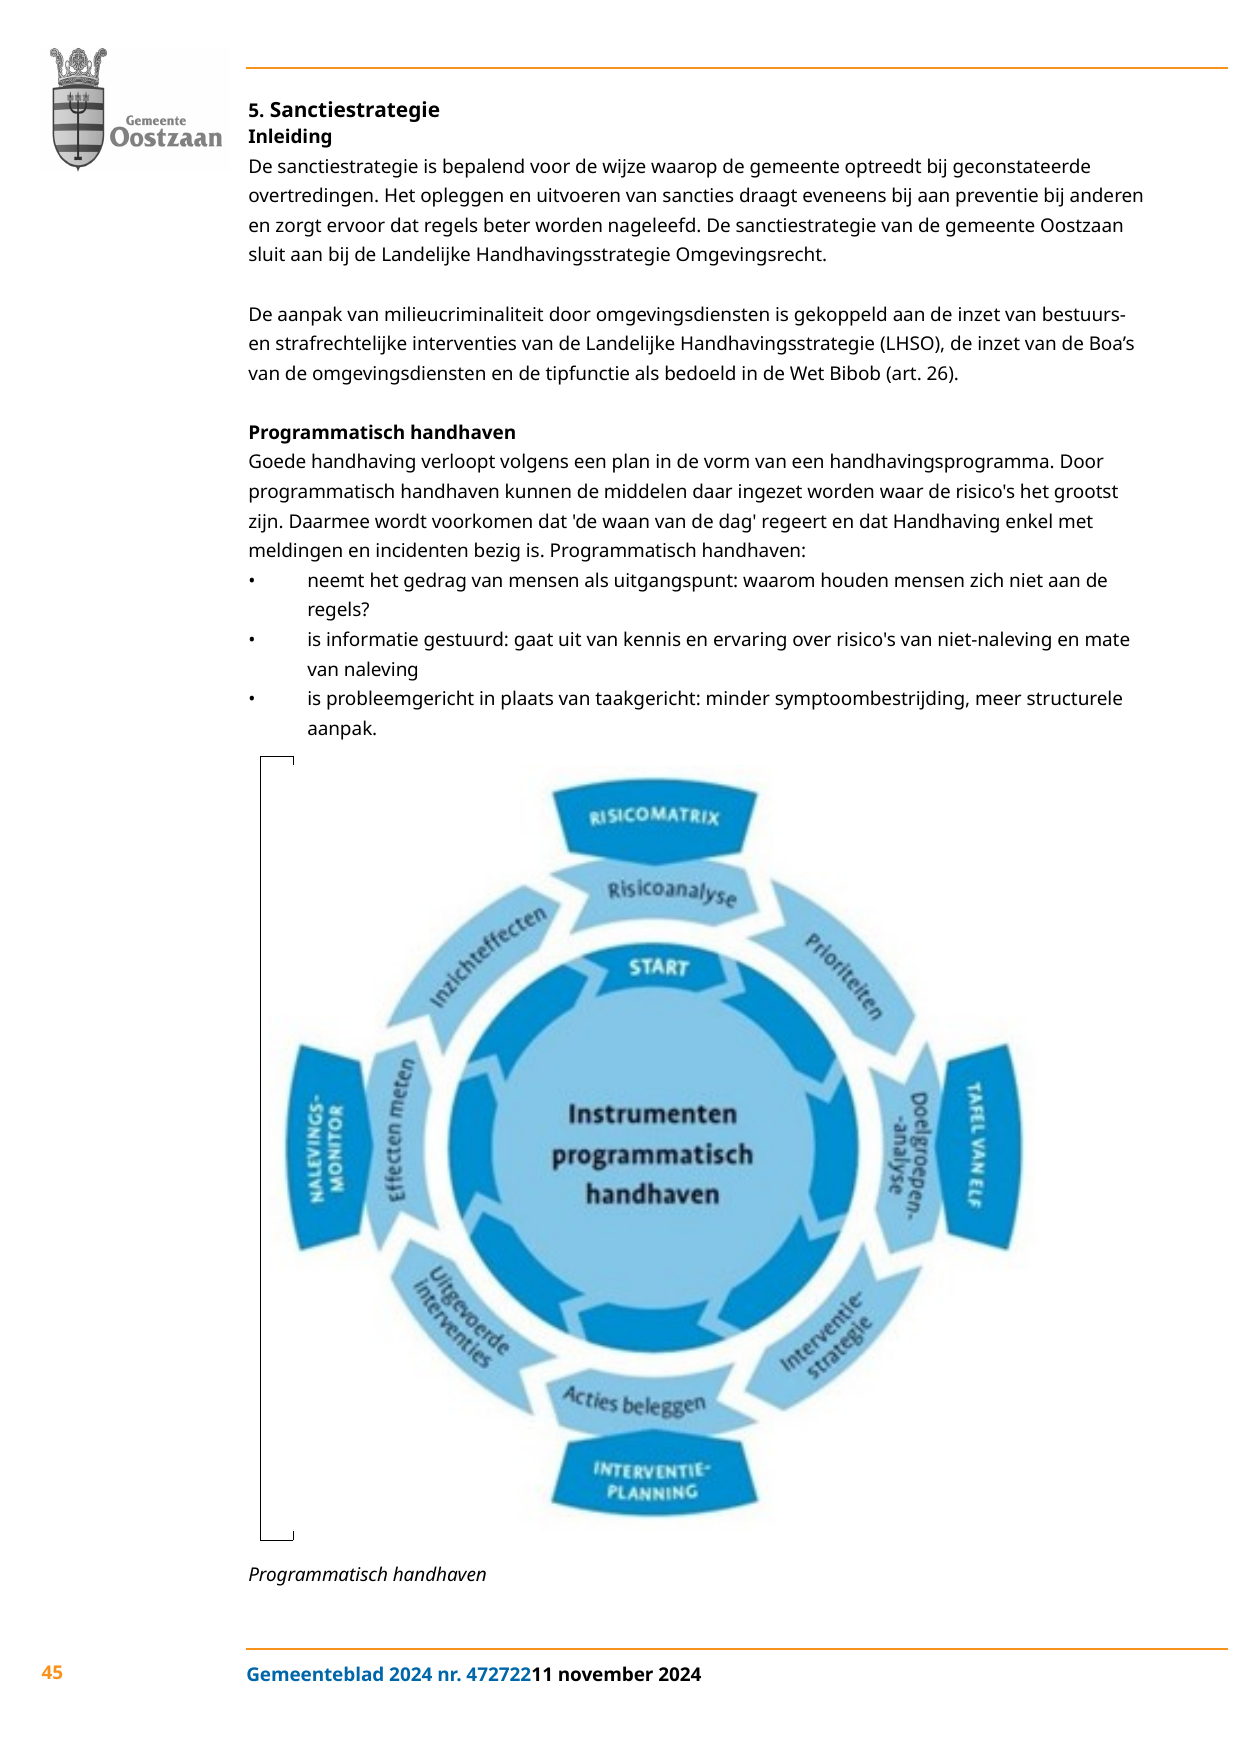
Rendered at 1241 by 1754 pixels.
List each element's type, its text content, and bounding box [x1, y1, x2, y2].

list neemt het gedrag van mensen als uitgangspunt: waarom houden mensen zich niet aan de regels? [248, 567, 1152, 622]
text Programmatisch handhaven [248, 419, 1152, 445]
list is informatie gestuurd: gaat uit van kennis en ervaring over risico's van niet-naleving en mate van naleving [248, 626, 1152, 682]
text De aanpak van milieucriminaliteit door omgevingsdiensten is gekoppeld aan de inzet van bestuurs- en strafrechtelijke interventies van de Landelijke Handhavingsstrategie (LHSO), de inzet van de Boa’s van de omgevingsdiensten en de tipfunctie als bedoeld in de Wet Bibob (art. 26). [248, 301, 1152, 386]
text Goede handhaving verloopt volgens een plan in de vorm van een handhavingsprogramma. Door programmatisch handhaven kunnen de middelen daar ingezet worden waar de risico's het grootst zijn. Daarmee wordt voorkomen dat 'de waan van de dag' regeert en dat Handhaving enkel met meldingen en incidenten bezig is. Programmatisch handhaven: [248, 449, 1152, 563]
list is probleemgericht in plaats van taakgericht: minder symptoombestrijding, meer structurele aanpak. [248, 685, 1152, 741]
text De sanctiestrategie is bepalend voor de wijze waarop de gemeente optreedt bij geconstateerde overtredingen. Het opleggen en uitvoeren van sancties draagt eveneens bij aan preventie bij anderen en zorgt ervoor dat regels beter worden nageleefd. De sanctiestrategie van de gemeente Oostzaan sluit aan bij de Landelijke Handhavingsstrategie Omgevingsrecht. [248, 153, 1152, 267]
picture [268, 765, 1037, 1531]
picture [41, 47, 231, 172]
text Programmatisch handhaven [248, 1561, 1152, 1587]
text 5. Sanctiestrategie [248, 95, 1152, 123]
text Inleiding [248, 123, 1152, 149]
